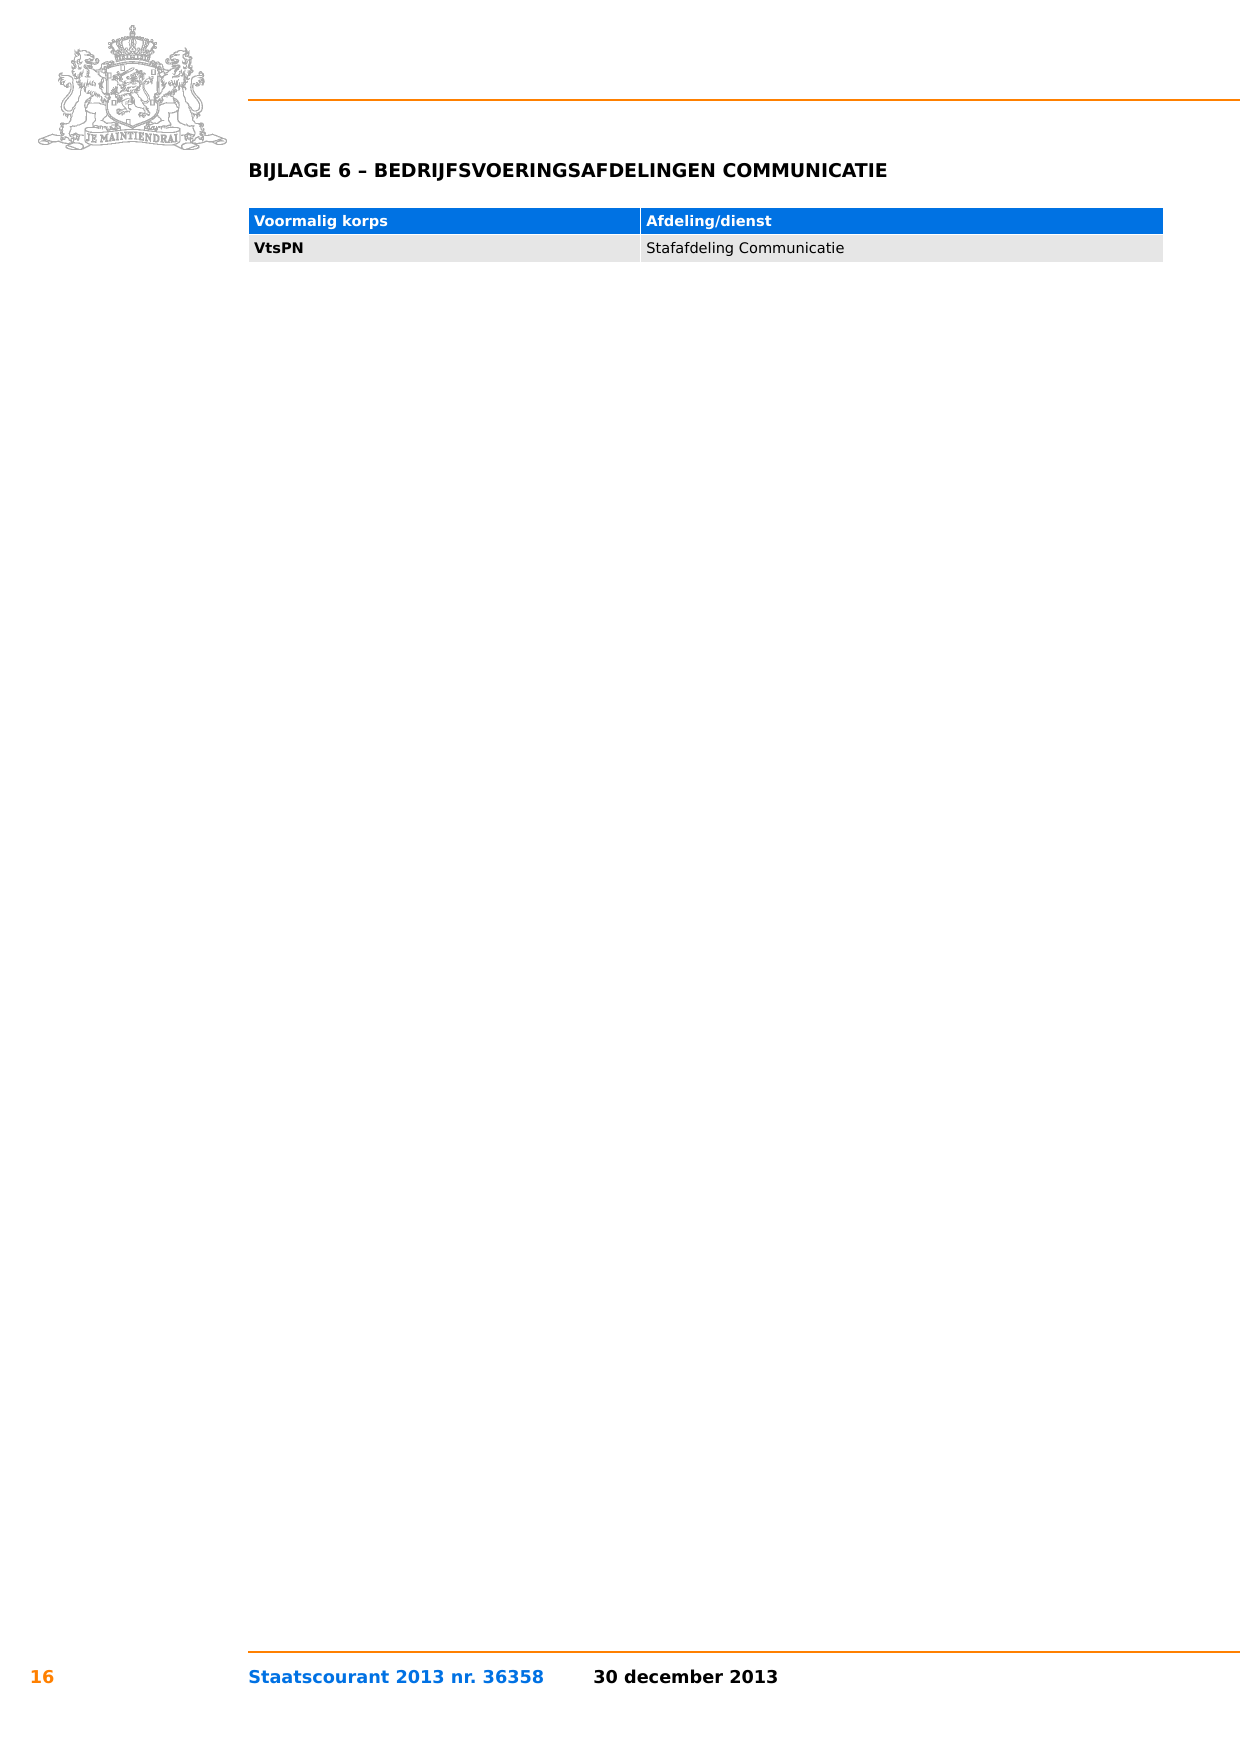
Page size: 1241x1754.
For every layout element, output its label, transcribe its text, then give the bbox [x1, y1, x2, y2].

table_header Voormalig korps [249, 208, 640, 234]
table_cell VtsPN [249, 235, 640, 262]
table_header Afdeling/dienst [641, 208, 1163, 234]
picture [38, 25, 227, 150]
subtitle BIJLAGE 6 – BEDRIJFSVOERINGSAFDELINGEN COMMUNICATIE [248, 160, 1163, 182]
table_cell Stafafdeling Communicatie [641, 235, 1163, 262]
